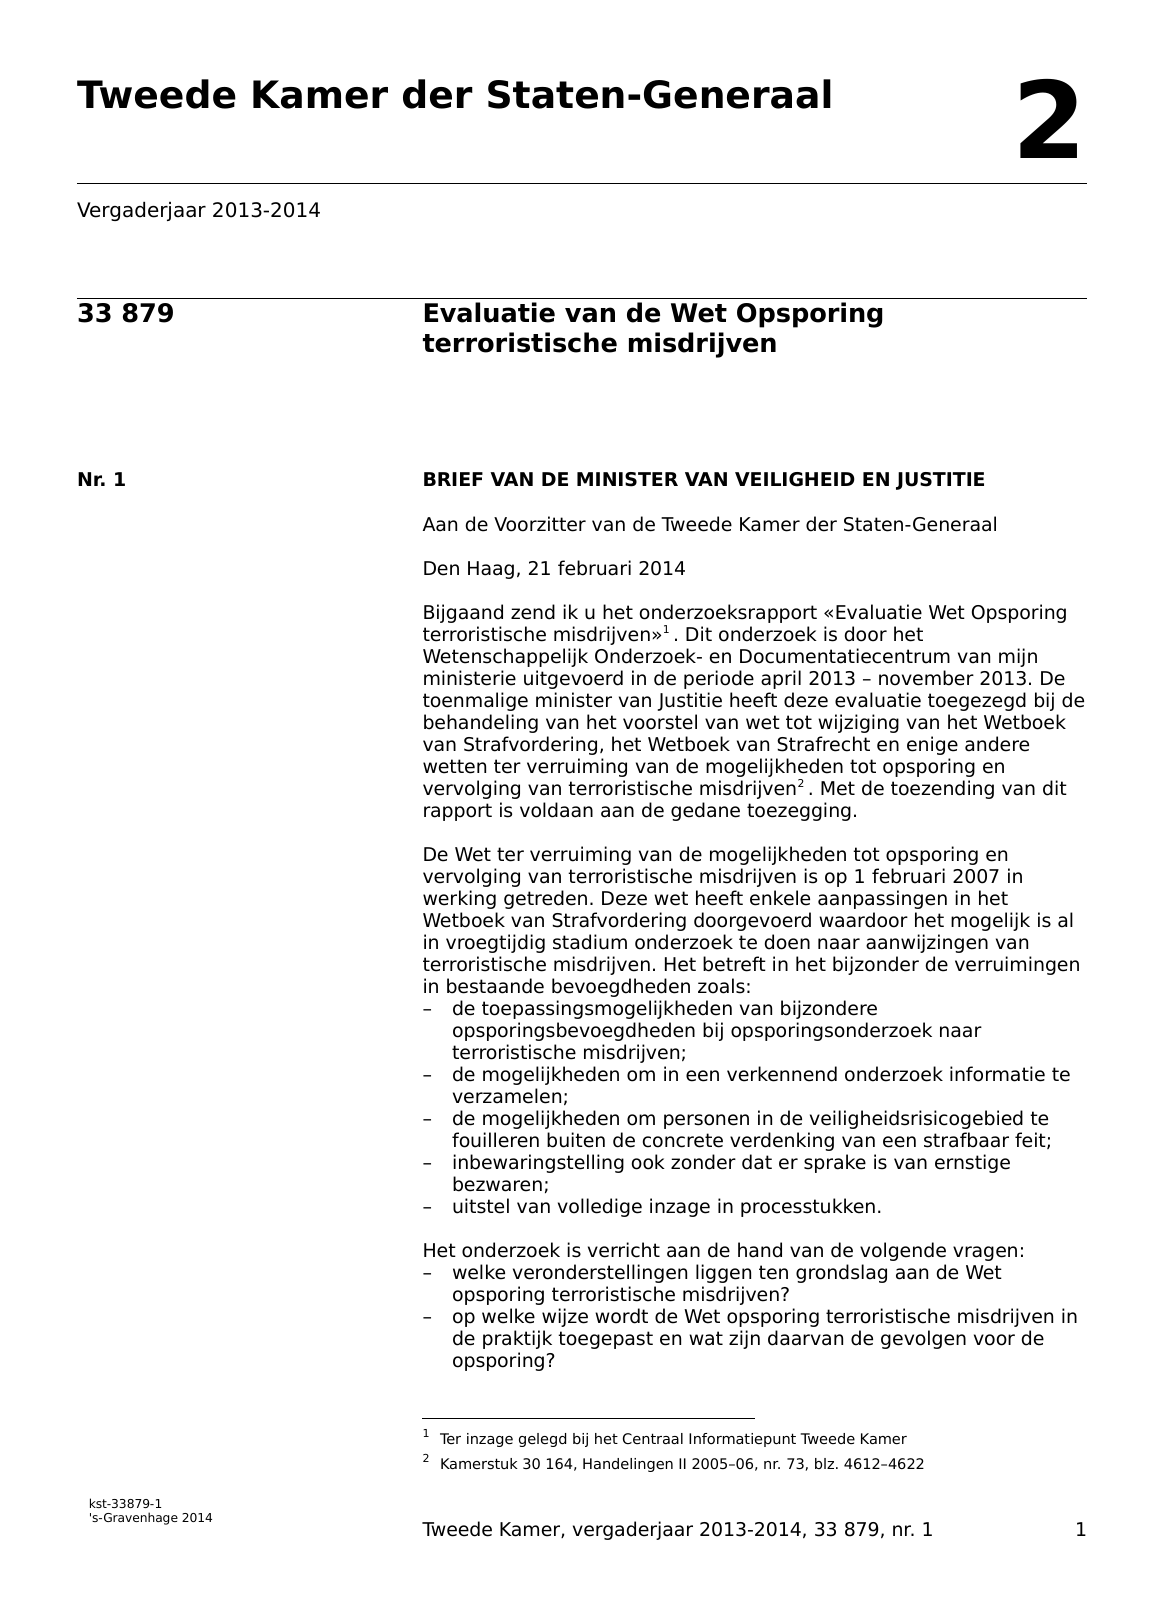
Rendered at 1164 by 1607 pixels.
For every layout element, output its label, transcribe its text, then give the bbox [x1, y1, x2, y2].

text Ter inzage gelegd bij het Centraal Informatiepunt Tweede Kamer [422, 1427, 1087, 1449]
text kst-33879-1 [88, 1497, 323, 1511]
table_cell Vergaderjaar 2013-2014 [77, 184, 1087, 298]
text – inbewaringstelling ook zonder dat er sprake is van ernstige bezwaren; [422, 1152, 1087, 1196]
subtitle Nr. 1 BRIEF VAN DE MINISTER VAN VEILIGHEID EN JUSTITIE [77, 469, 1087, 491]
text Kamerstuk 30 164, Handelingen II 2005–06, nr. 73, blz. 4612–4622 [422, 1452, 1087, 1474]
text Het onderzoek is verricht aan de hand van de volgende vragen: [422, 1240, 1087, 1262]
text – welke veronderstellingen liggen ten grondslag aan de Wet opsporing terroristische misdrijven? [422, 1262, 1087, 1306]
text – uitstel van volledige inzage in processtukken. [422, 1196, 1087, 1217]
text Bijgaand zend ik u het onderzoeksrapport «Evaluatie Wet Opsporing terroristische misdrijven». Dit onderzoek is door het Wetenschappelijk Onderzoek- en Documentatiecentrum van mijn ministerie uitgevoerd in de periode april 2013 – november 2013. De toenmalige minister van Justitie heeft deze evaluatie toegezegd bij de behandeling van het voorstel van wet tot wijziging van het Wetboek van Strafvordering, het Wetboek van Strafrecht en enige andere wetten ter verruiming van de mogelijkheden tot opsporing en vervolging van terroristische misdrijven. Met de toezending van dit rapport is voldaan aan de gedane toezegging. [422, 602, 1087, 822]
text – op welke wijze wordt de Wet opsporing terroristische misdrijven in de praktijk toegepast en wat zijn daarvan de gevolgen voor de opsporing? [422, 1306, 1087, 1372]
text – de mogelijkheden om in een verkennend onderzoek informatie te verzamelen; [422, 1064, 1087, 1108]
subtitle 33 879 Evaluatie van de Wet Opsporing terroristische misdrijven [77, 299, 1087, 358]
text De Wet ter verruiming van de mogelijkheden tot opsporing en vervolging van terroristische misdrijven is op 1 februari 2007 in werking getreden. Deze wet heeft enkele aanpassingen in het Wetboek van Strafvordering doorgevoerd waardoor het mogelijk is al in vroegtijdig stadium onderzoek te doen naar aanwijzingen van terroristische misdrijven. Het betreft in het bijzonder de verruimingen in bestaande bevoegdheden zoals: [422, 844, 1087, 998]
text – de toepassingsmogelijkheden van bijzondere opsporingsbevoegdheden bij opsporingsonderzoek naar terroristische misdrijven; [422, 998, 1087, 1064]
text Aan de Voorzitter van de Tweede Kamer der Staten-Generaal [422, 513, 1087, 536]
text Den Haag, 21 februari 2014 [422, 558, 1087, 580]
table_header Tweede Kamer der Staten-Generaal [77, 59, 886, 183]
table_header 2 [886, 59, 1087, 183]
text – de mogelijkheden om personen in de veiligheidsrisicogebied te fouilleren buiten de concrete verdenking van een strafbaar feit; [422, 1108, 1087, 1152]
text 's-Gravenhage 2014 [88, 1511, 323, 1525]
